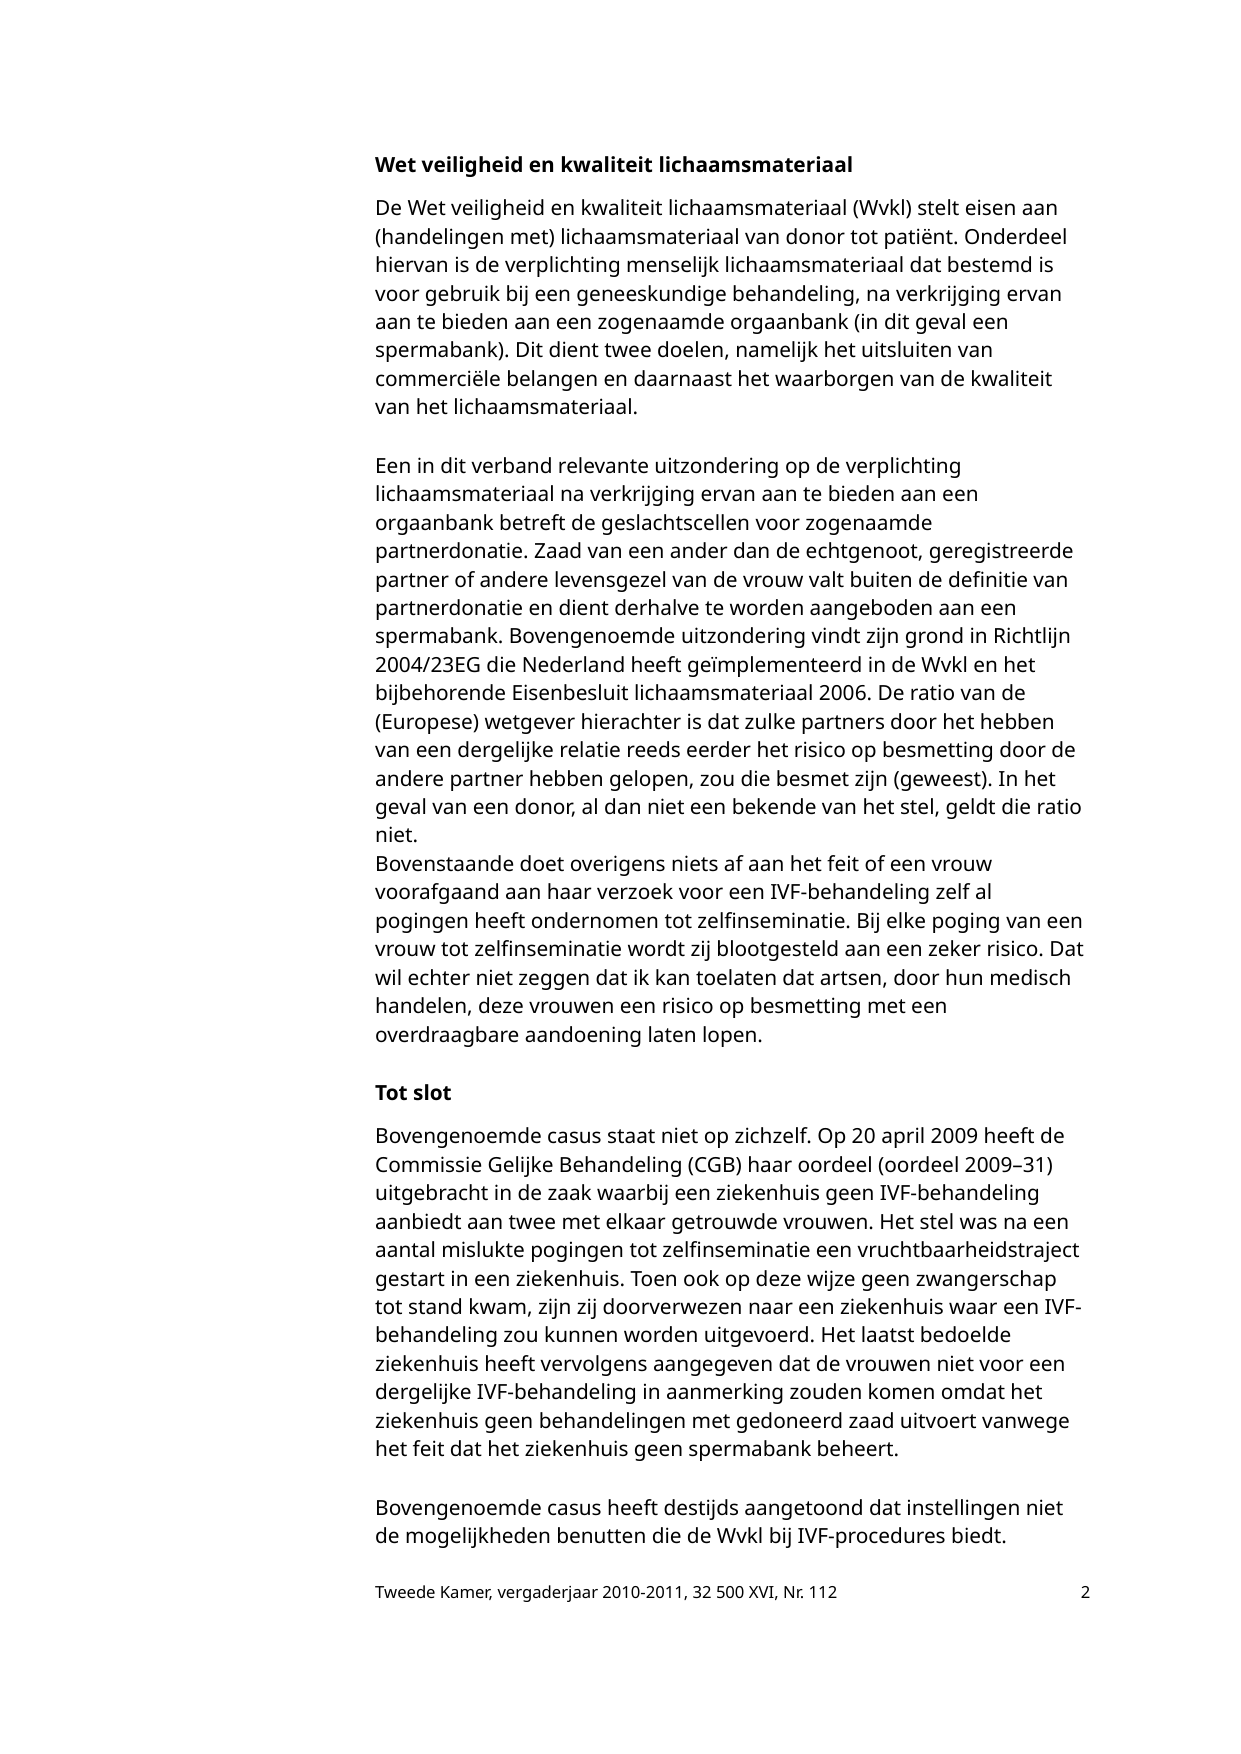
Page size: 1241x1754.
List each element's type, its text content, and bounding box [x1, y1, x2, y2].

text Wet veiligheid en kwaliteit lichaamsmateriaal [375, 150, 1090, 178]
text Bovengenoemde casus staat niet op zichzelf. Op 20 april 2009 heeft de Commissie Gelijke Behandeling (CGB) haar oordeel (oordeel 2009–31) uitgebracht in de zaak waarbij een ziekenhuis geen IVF-behandeling aanbiedt aan twee met elkaar getrouwde vrouwen. Het stel was na een aantal mislukte pogingen tot zelfinseminatie een vruchtbaarheidstraject gestart in een ziekenhuis. Toen ook op deze wijze geen zwangerschap tot stand kwam, zijn zij doorverwezen naar een ziekenhuis waar een IVF-behandeling zou kunnen worden uitgevoerd. Het laatst bedoelde ziekenhuis heeft vervolgens aangegeven dat de vrouwen niet voor een dergelijke IVF-behandeling in aanmerking zouden komen omdat het ziekenhuis geen behandelingen met gedoneerd zaad uitvoert vanwege het feit dat het ziekenhuis geen spermabank beheert. [375, 1122, 1090, 1463]
text De Wet veiligheid en kwaliteit lichaamsmateriaal (Wvkl) stelt eisen aan (handelingen met) lichaamsmateriaal van donor tot patiënt. Onderdeel hiervan is de verplichting menselijk lichaamsmateriaal dat bestemd is voor gebruik bij een geneeskundige behandeling, na verkrijging ervan aan te bieden aan een zogenaamde orgaanbank (in dit geval een spermabank). Dit dient twee doelen, namelijk het uitsluiten van commerciële belangen en daarnaast het waarborgen van de kwaliteit van het lichaamsmateriaal. [375, 193, 1090, 421]
text Bovengenoemde casus heeft destijds aangetoond dat instellingen niet de mogelijkheden benutten die de Wvkl bij IVF-procedures biedt. [375, 1493, 1090, 1550]
text Bovenstaande doet overigens niets af aan het feit of een vrouw voorafgaand aan haar verzoek voor een IVF-behandeling zelf al pogingen heeft ondernomen tot zelfinseminatie. Bij elke poging van een vrouw tot zelfinseminatie wordt zij blootgesteld aan een zeker risico. Dat wil echter niet zeggen dat ik kan toelaten dat artsen, door hun medisch handelen, deze vrouwen een risico op besmetting met een overdraagbare aandoening laten lopen. [375, 849, 1090, 1048]
text Tot slot [375, 1078, 1090, 1107]
text Een in dit verband relevante uitzondering op de verplichting lichaamsmateriaal na verkrijging ervan aan te bieden aan een orgaanbank betreft de geslachtscellen voor zogenaamde partnerdonatie. Zaad van een ander dan de echtgenoot, geregistreerde partner of andere levensgezel van de vrouw valt buiten de definitie van partnerdonatie en dient derhalve te worden aangeboden aan een spermabank. Bovengenoemde uitzondering vindt zijn grond in Richtlijn 2004/23EG die Nederland heeft geïmplementeerd in de Wvkl en het bijbehorende Eisenbesluit lichaamsmateriaal 2006. De ratio van de (Europese) wetgever hierachter is dat zulke partners door het hebben van een dergelijke relatie reeds eerder het risico op besmetting door de andere partner hebben gelopen, zou die besmet zijn (geweest). In het geval van een donor, al dan niet een bekende van het stel, geldt die ratio niet. [375, 451, 1090, 849]
